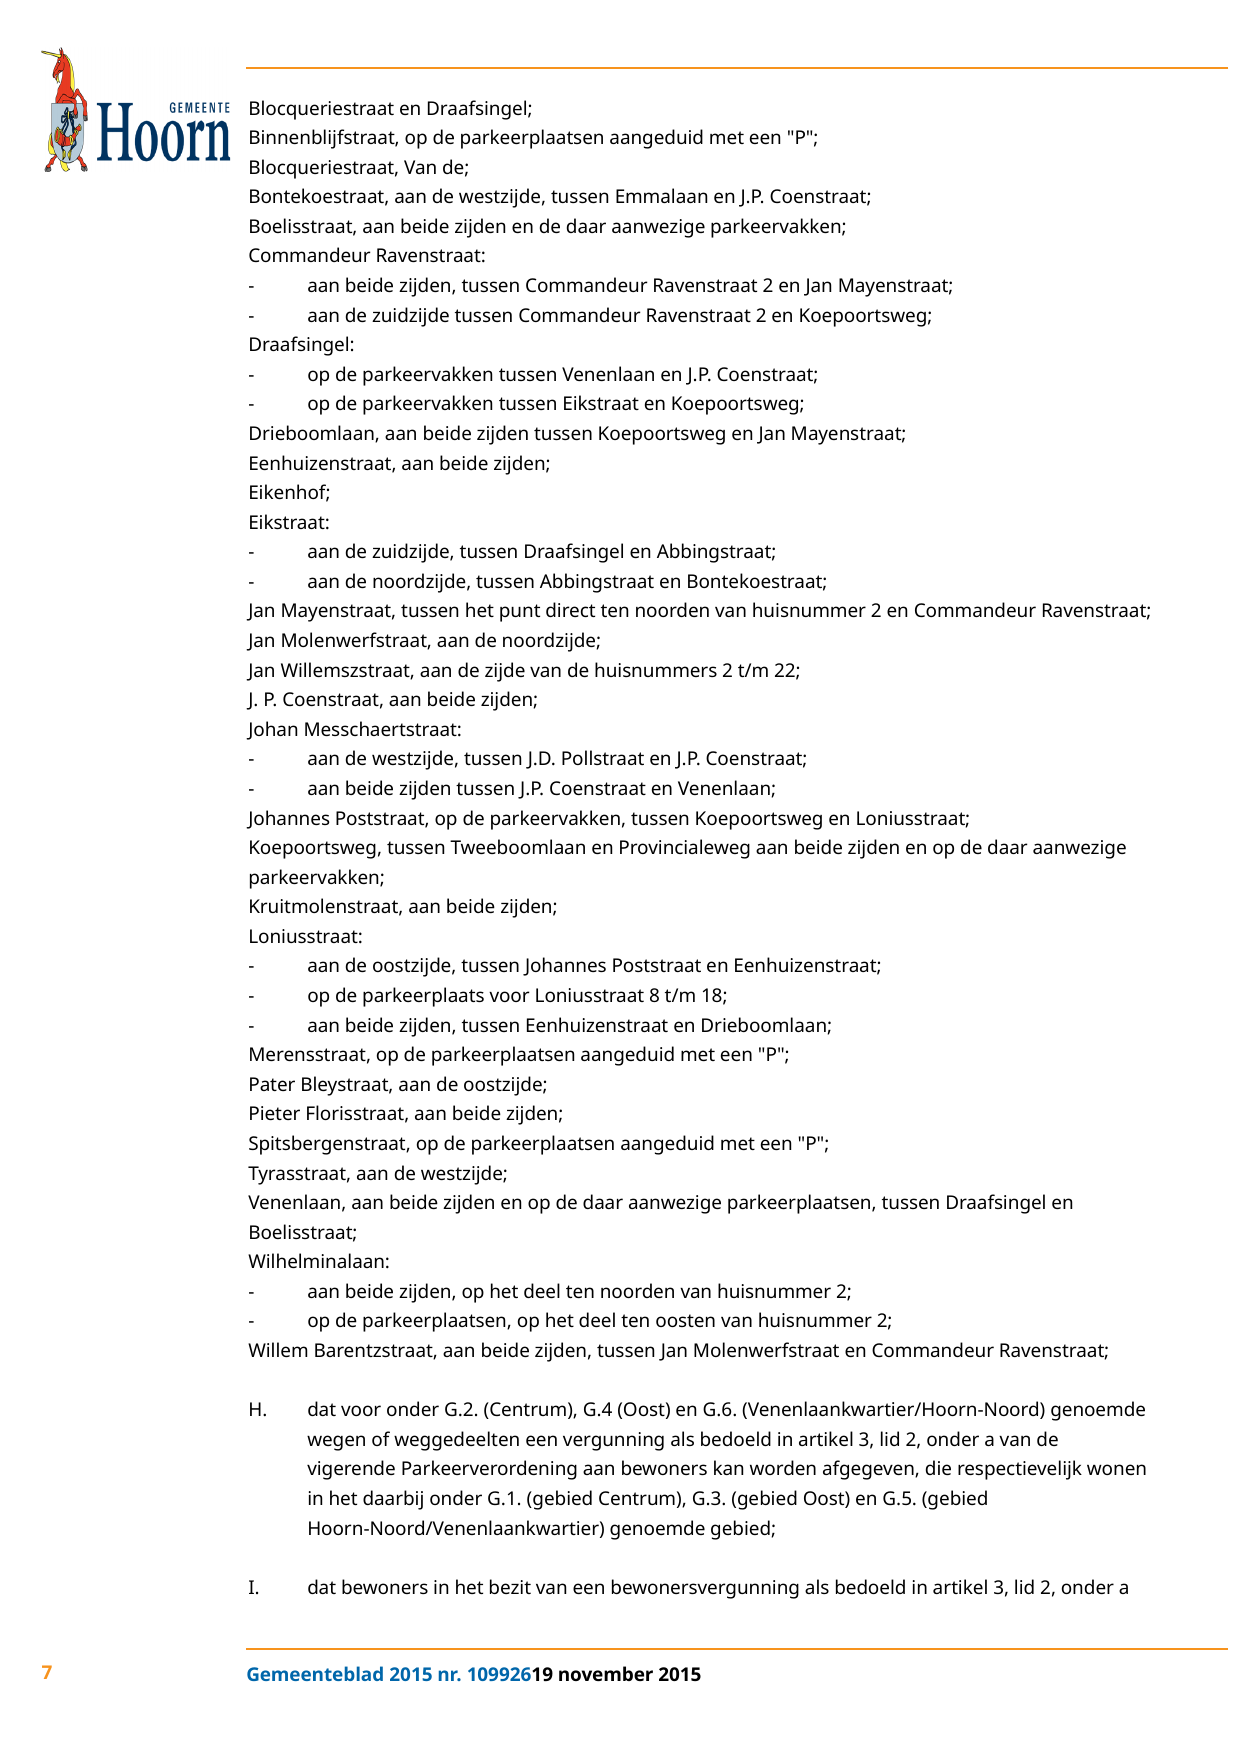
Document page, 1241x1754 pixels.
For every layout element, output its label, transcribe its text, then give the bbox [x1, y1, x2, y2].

list aan beide zijden, op het deel ten noorden van huisnummer 2; [248, 1278, 1152, 1304]
text J. P. Coenstraat, aan beide zijden; [248, 686, 1152, 712]
list aan de zuidzijde, tussen Draafsingel en Abbingstraat; [248, 538, 1152, 564]
list dat bewoners in het bezit van een bewonersvergunning als bedoeld in artikel 3, lid 2, onder a [248, 1574, 1152, 1600]
text Pater Bleystraat, aan de oostzijde; [248, 1071, 1152, 1097]
list aan de westzijde, tussen J.D. Pollstraat en J.P. Coenstraat; [248, 746, 1152, 771]
text Eikstraat: [248, 509, 1152, 535]
text Drieboomlaan, aan beide zijden tussen Koepoortsweg en Jan Mayenstraat; [248, 420, 1152, 446]
text Jan Molenwerfstraat, aan de noordzijde; [248, 627, 1152, 653]
text Spitsbergenstraat, op de parkeerplaatsen aangeduid met een "P"; [248, 1130, 1152, 1156]
text Jan Mayenstraat, tussen het punt direct ten noorden van huisnummer 2 en Commandeur Ravenstraat; [248, 598, 1152, 623]
list op de parkeervakken tussen Eikstraat en Koepoortsweg; [248, 391, 1152, 416]
picture [41, 47, 231, 172]
text Eikenhof; [248, 479, 1152, 505]
text Bontekoestraat, aan de westzijde, tussen Emmalaan en J.P. Coenstraat; [248, 183, 1152, 209]
list op de parkeervakken tussen Venenlaan en J.P. Coenstraat; [248, 361, 1152, 387]
text Merensstraat, op de parkeerplaatsen aangeduid met een "P"; [248, 1041, 1152, 1067]
text Boelisstraat, aan beide zijden en de daar aanwezige parkeervakken; [248, 213, 1152, 239]
text Draafsingel: [248, 331, 1152, 357]
text Venenlaan, aan beide zijden en op de daar aanwezige parkeerplaatsen, tussen Draafsingel en Boelisstraat; [248, 1189, 1152, 1245]
text Commandeur Ravenstraat: [248, 243, 1152, 268]
text Willem Barentzstraat, aan beide zijden, tussen Jan Molenwerfstraat en Commandeur Ravenstraat; [248, 1337, 1152, 1363]
text Eenhuizenstraat, aan beide zijden; [248, 450, 1152, 476]
list aan beide zijden, tussen Eenhuizenstraat en Drieboomlaan; [248, 1012, 1152, 1038]
text Loniusstraat: [248, 923, 1152, 949]
text Pieter Florisstraat, aan beide zijden; [248, 1101, 1152, 1126]
list op de parkeerplaatsen, op het deel ten oosten van huisnummer 2; [248, 1308, 1152, 1333]
list aan de zuidzijde tussen Commandeur Ravenstraat 2 en Koepoortsweg; [248, 302, 1152, 328]
list aan de noordzijde, tussen Abbingstraat en Bontekoestraat; [248, 568, 1152, 594]
text Koepoortsweg, tussen Tweeboomlaan en Provincialeweg aan beide zijden en op de daar aanwezige parkeervakken; [248, 834, 1152, 890]
list aan beide zijden, tussen Commandeur Ravenstraat 2 en Jan Mayenstraat; [248, 272, 1152, 298]
text Tyrasstraat, aan de westzijde; [248, 1160, 1152, 1186]
text Wilhelminalaan: [248, 1248, 1152, 1274]
list aan beide zijden tussen J.P. Coenstraat en Venenlaan; [248, 775, 1152, 801]
text Blocqueriestraat en Draafsingel; [248, 95, 1152, 121]
text Blocqueriestraat, Van de; [248, 154, 1152, 180]
list dat voor onder G.2. (Centrum), G.4 (Oost) en G.6. (Venenlaankwartier/Hoorn-Noord) genoemde wegen of weggedeelten een vergunning als bedoeld in artikel 3, lid 2, onder a van de vigerende Parkeerverordening aan bewoners kan worden afgegeven, die respectievelijk wonen in het daarbij onder G.1. (gebied Centrum), G.3. (gebied Oost) en G.5. (gebied Hoorn-Noord/Venenlaankwartier) genoemde gebied; [248, 1396, 1152, 1541]
list aan de oostzijde, tussen Johannes Poststraat en Eenhuizenstraat; [248, 953, 1152, 978]
text Kruitmolenstraat, aan beide zijden; [248, 893, 1152, 919]
text Binnenblijfstraat, op de parkeerplaatsen aangeduid met een "P"; [248, 124, 1152, 150]
text Johannes Poststraat, op de parkeervakken, tussen Koepoortsweg en Loniusstraat; [248, 805, 1152, 831]
text Johan Messchaertstraat: [248, 716, 1152, 742]
text Jan Willemszstraat, aan de zijde van de huisnummers 2 t/m 22; [248, 657, 1152, 683]
list op de parkeerplaats voor Loniusstraat 8 t/m 18; [248, 982, 1152, 1008]
